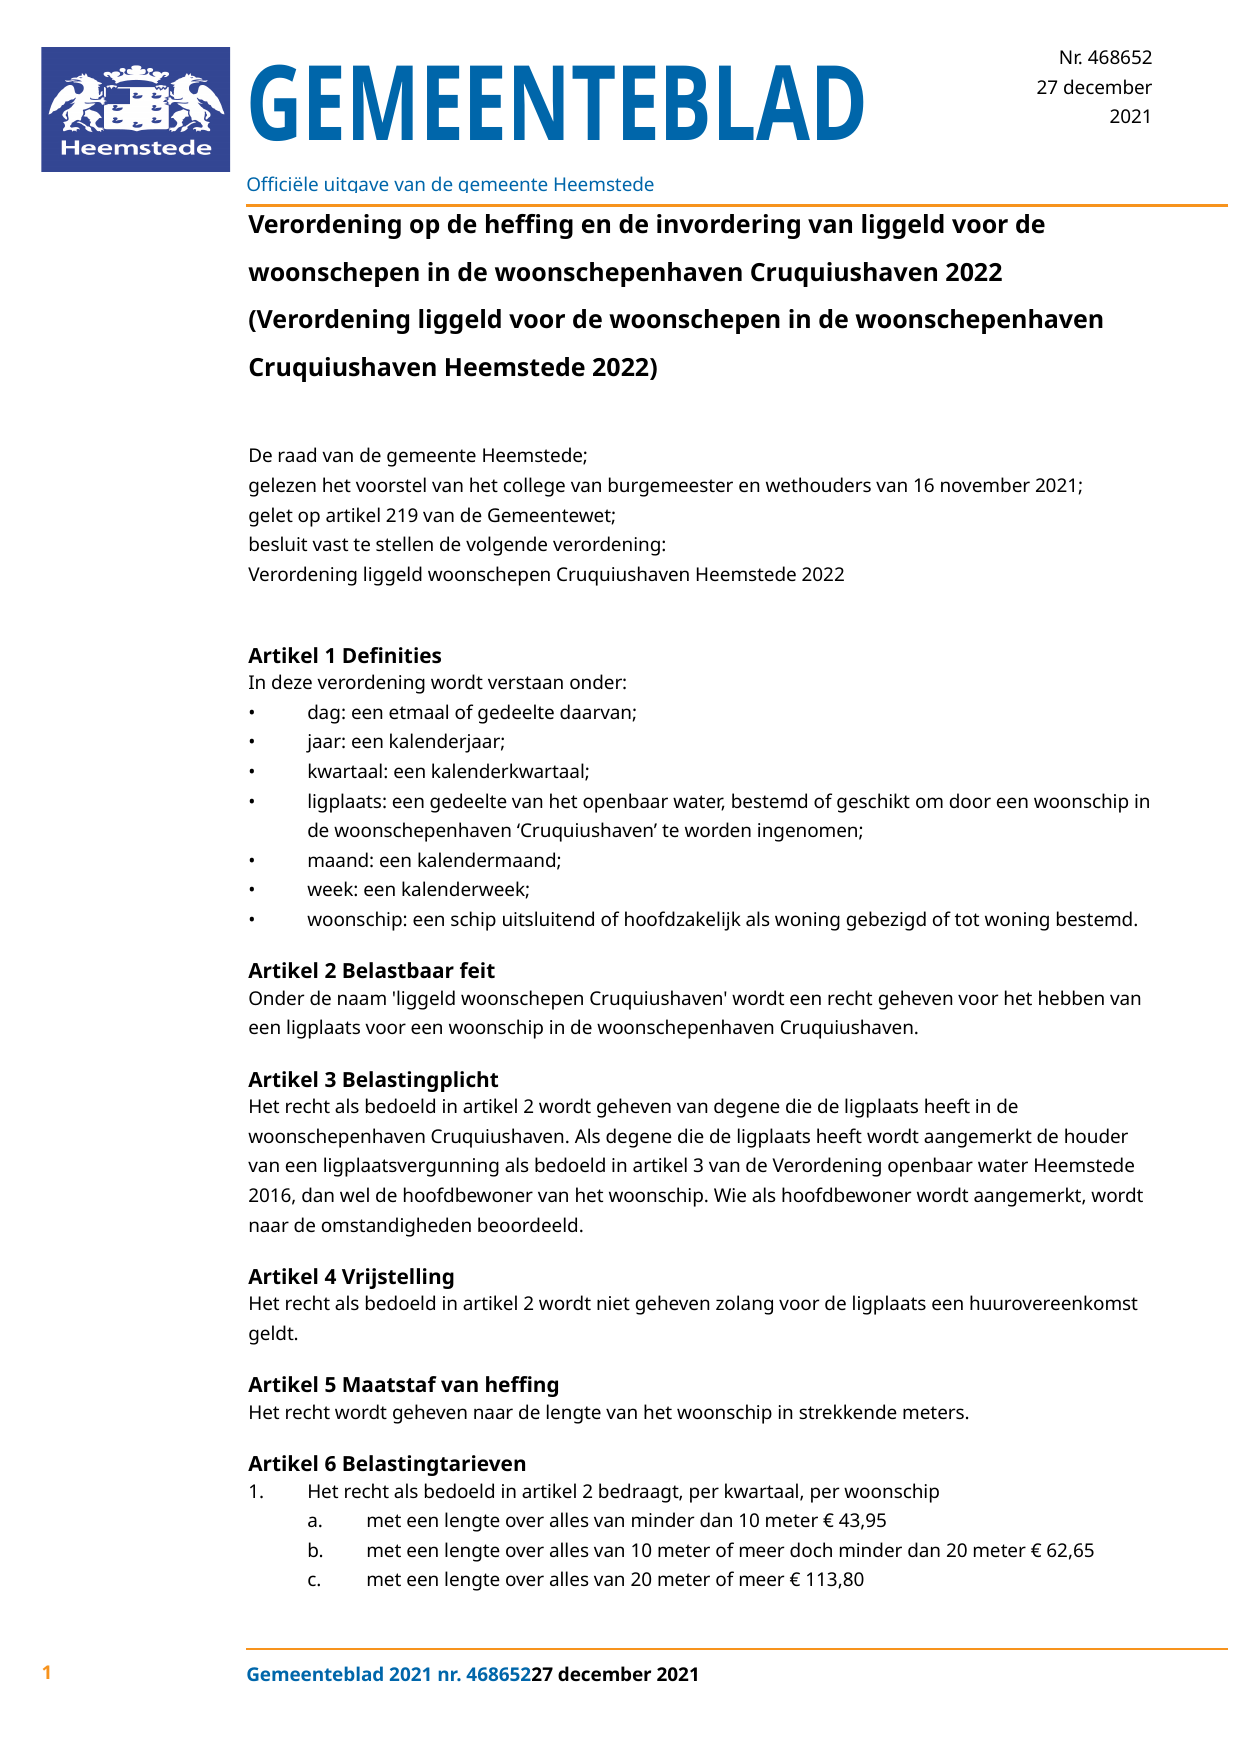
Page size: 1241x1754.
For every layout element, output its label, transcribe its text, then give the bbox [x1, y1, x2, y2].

text De raad van de gemeente Heemstede; [248, 443, 1152, 468]
text Onder de naam 'liggeld woonschepen Cruquiushaven' wordt een recht geheven voor het hebben van een ligplaats voor een woonschip in de woonschepenhaven Cruquiushaven. [248, 985, 1152, 1040]
list dag: een etmaal of gedeelte daarvan; [248, 699, 1152, 725]
list kwartaal: een kalenderkwartaal; [248, 758, 1152, 784]
text Artikel 1 Definities [248, 641, 1152, 669]
text Het recht wordt geheven naar de lengte van het woonschip in strekkende meters. [248, 1399, 1152, 1425]
text Verordening op de heffing en de invordering van liggeld voor de woonschepen in de woonschepenhaven Cruquiushaven 2022 (Verordening liggeld voor de woonschepen in de woonschepenhaven Cruquiushaven Heemstede 2022) [248, 207, 1152, 384]
text gelezen het voorstel van het college van burgemeester en wethouders van 16 november 2021; [248, 472, 1152, 498]
text Artikel 4 Vrijstelling [248, 1262, 1152, 1291]
text Artikel 6 Belastingtarieven [248, 1449, 1152, 1478]
text Artikel 3 Belastingplicht [248, 1065, 1152, 1093]
text Verordening liggeld woonschepen Cruquiushaven Heemstede 2022 [248, 561, 1152, 587]
text gelet op artikel 219 van de Gemeentewet; [248, 502, 1152, 528]
text besluit vast te stellen de volgende verordening: [248, 531, 1152, 557]
list met een lengte over alles van 10 meter of meer doch minder dan 20 meter € 62,65 [307, 1537, 1152, 1563]
list met een lengte over alles van minder dan 10 meter € 43,95 [307, 1507, 1152, 1533]
text Het recht als bedoeld in artikel 2 wordt niet geheven zolang voor de ligplaats een huurovereenkomst geldt. [248, 1291, 1152, 1346]
text In deze verordening wordt verstaan onder: [248, 669, 1152, 695]
text Artikel 5 Maatstaf van heffing [248, 1371, 1152, 1399]
list woonschip: een schip uitsluitend of hoofdzakelijk als woning gebezigd of tot woning bestemd. [248, 906, 1152, 932]
list jaar: een kalenderjaar; [248, 729, 1152, 754]
list ligplaats: een gedeelte van het openbaar water, bestemd of geschikt om door een woonschip in de woonschepenhaven ‘Cruquiushaven’ te worden ingenomen; [248, 788, 1152, 843]
list week: een kalenderweek; [248, 877, 1152, 902]
list maand: een kalendermaand; [248, 847, 1152, 873]
text Artikel 2 Belastbaar feit [248, 957, 1152, 985]
text Het recht als bedoeld in artikel 2 wordt geheven van degene die de ligplaats heeft in de woonschepenhaven Cruquiushaven. Als degene die de ligplaats heeft wordt aangemerkt de houder van een ligplaatsvergunning als bedoeld in artikel 3 van de Verordening openbaar water Heemstede 2016, dan wel de hoofdbewoner van het woonschip. Wie als hoofdbewoner wordt aangemerkt, wordt naar de omstandigheden beoordeeld. [248, 1093, 1152, 1237]
list met een lengte over alles van 20 meter of meer € 113,80 [307, 1567, 1152, 1592]
list Het recht als bedoeld in artikel 2 bedraagt, per kwartaal, per woonschip [248, 1478, 1152, 1504]
picture [41, 47, 231, 172]
